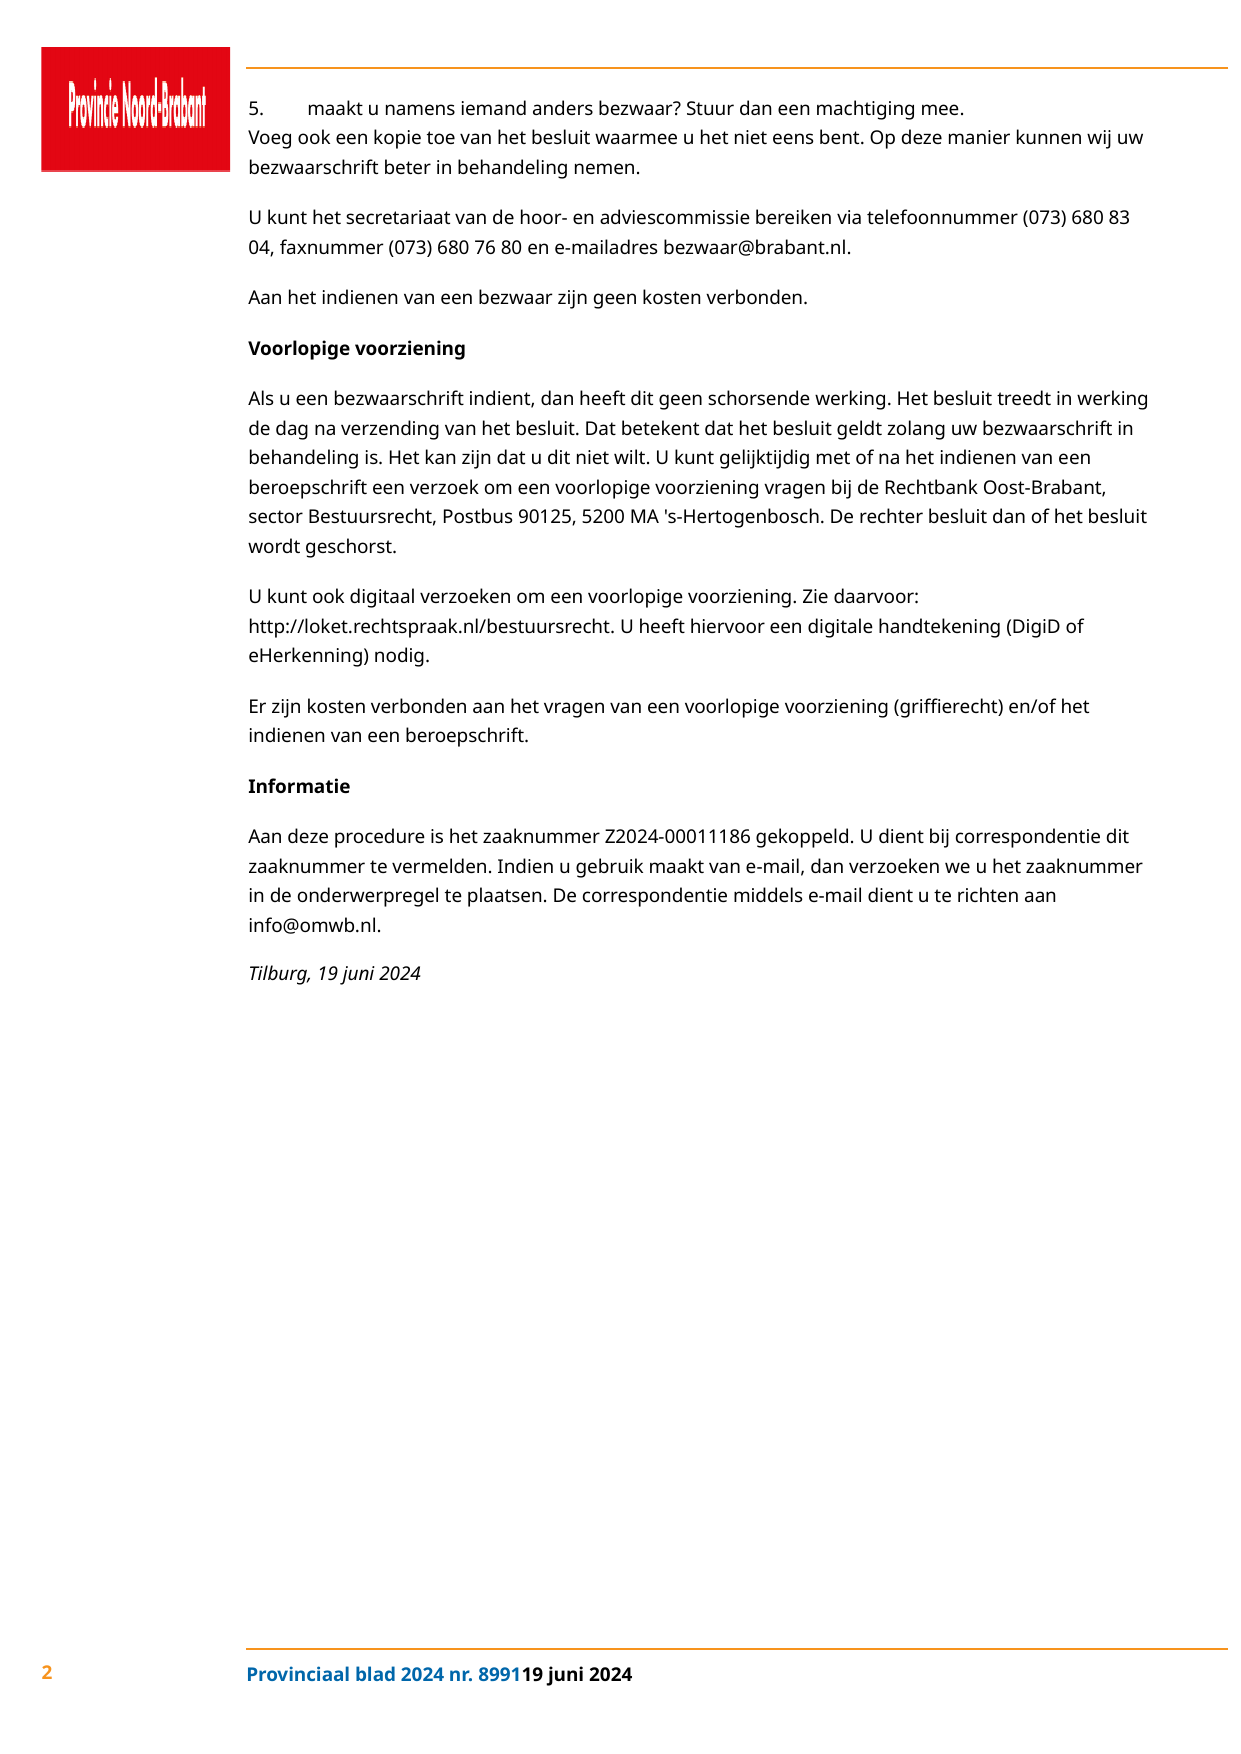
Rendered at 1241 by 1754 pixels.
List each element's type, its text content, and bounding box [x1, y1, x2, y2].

text U kunt het secretariaat van de hoor- en adviescommissie bereiken via telefoonnummer (073) 680 83 04, faxnummer (073) 680 76 80 en e-mailadres bezwaar@brabant.nl. [248, 204, 1152, 260]
picture [41, 47, 231, 172]
text Voeg ook een kopie toe van het besluit waarmee u het niet eens bent. Op deze manier kunnen wij uw bezwaarschrift beter in behandeling nemen. [248, 124, 1152, 180]
list maakt u namens iemand anders bezwaar? Stuur dan een machtiging mee. [248, 95, 1152, 121]
text Aan deze procedure is het zaaknummer Z2024-00011186 gekoppeld. U dient bij correspondentie dit zaaknummer te vermelden. Indien u gebruik maakt van e-mail, dan verzoeken we u het zaaknummer in de onderwerpregel te plaatsen. De correspondentie middels e-mail dient u te richten aan info@omwb.nl. [248, 823, 1152, 938]
text Voorlopige voorziening [248, 335, 1152, 361]
text Als u een bezwaarschrift indient, dan heeft dit geen schorsende werking. Het besluit treedt in werking de dag na verzending van het besluit. Dat betekent dat het besluit geldt zolang uw bezwaarschrift in behandeling is. Het kan zijn dat u dit niet wilt. U kunt gelijktijdig met of na het indienen van een beroepschrift een verzoek om een voorlopige voorziening vragen bij de Rechtbank Oost-Brabant, sector Bestuursrecht, Postbus 90125, 5200 MA 's‑Hertogenbosch. De rechter besluit dan of het besluit wordt geschorst. [248, 385, 1152, 559]
text U kunt ook digitaal verzoeken om een voorlopige voorziening. Zie daarvoor: http://loket.rechtspraak.nl/bestuursrecht. U heeft hiervoor een digitale handtekening (DigiD of eHerkenning) nodig. [248, 583, 1152, 668]
text Aan het indienen van een bezwaar zijn geen kosten verbonden. [248, 284, 1152, 310]
text Informatie [248, 773, 1152, 799]
text Er zijn kosten verbonden aan het vragen van een voorlopige voorziening (griffierecht) en/of het indienen van een beroepschrift. [248, 693, 1152, 748]
text Tilburg, 19 juni 2024 [248, 960, 1152, 986]
